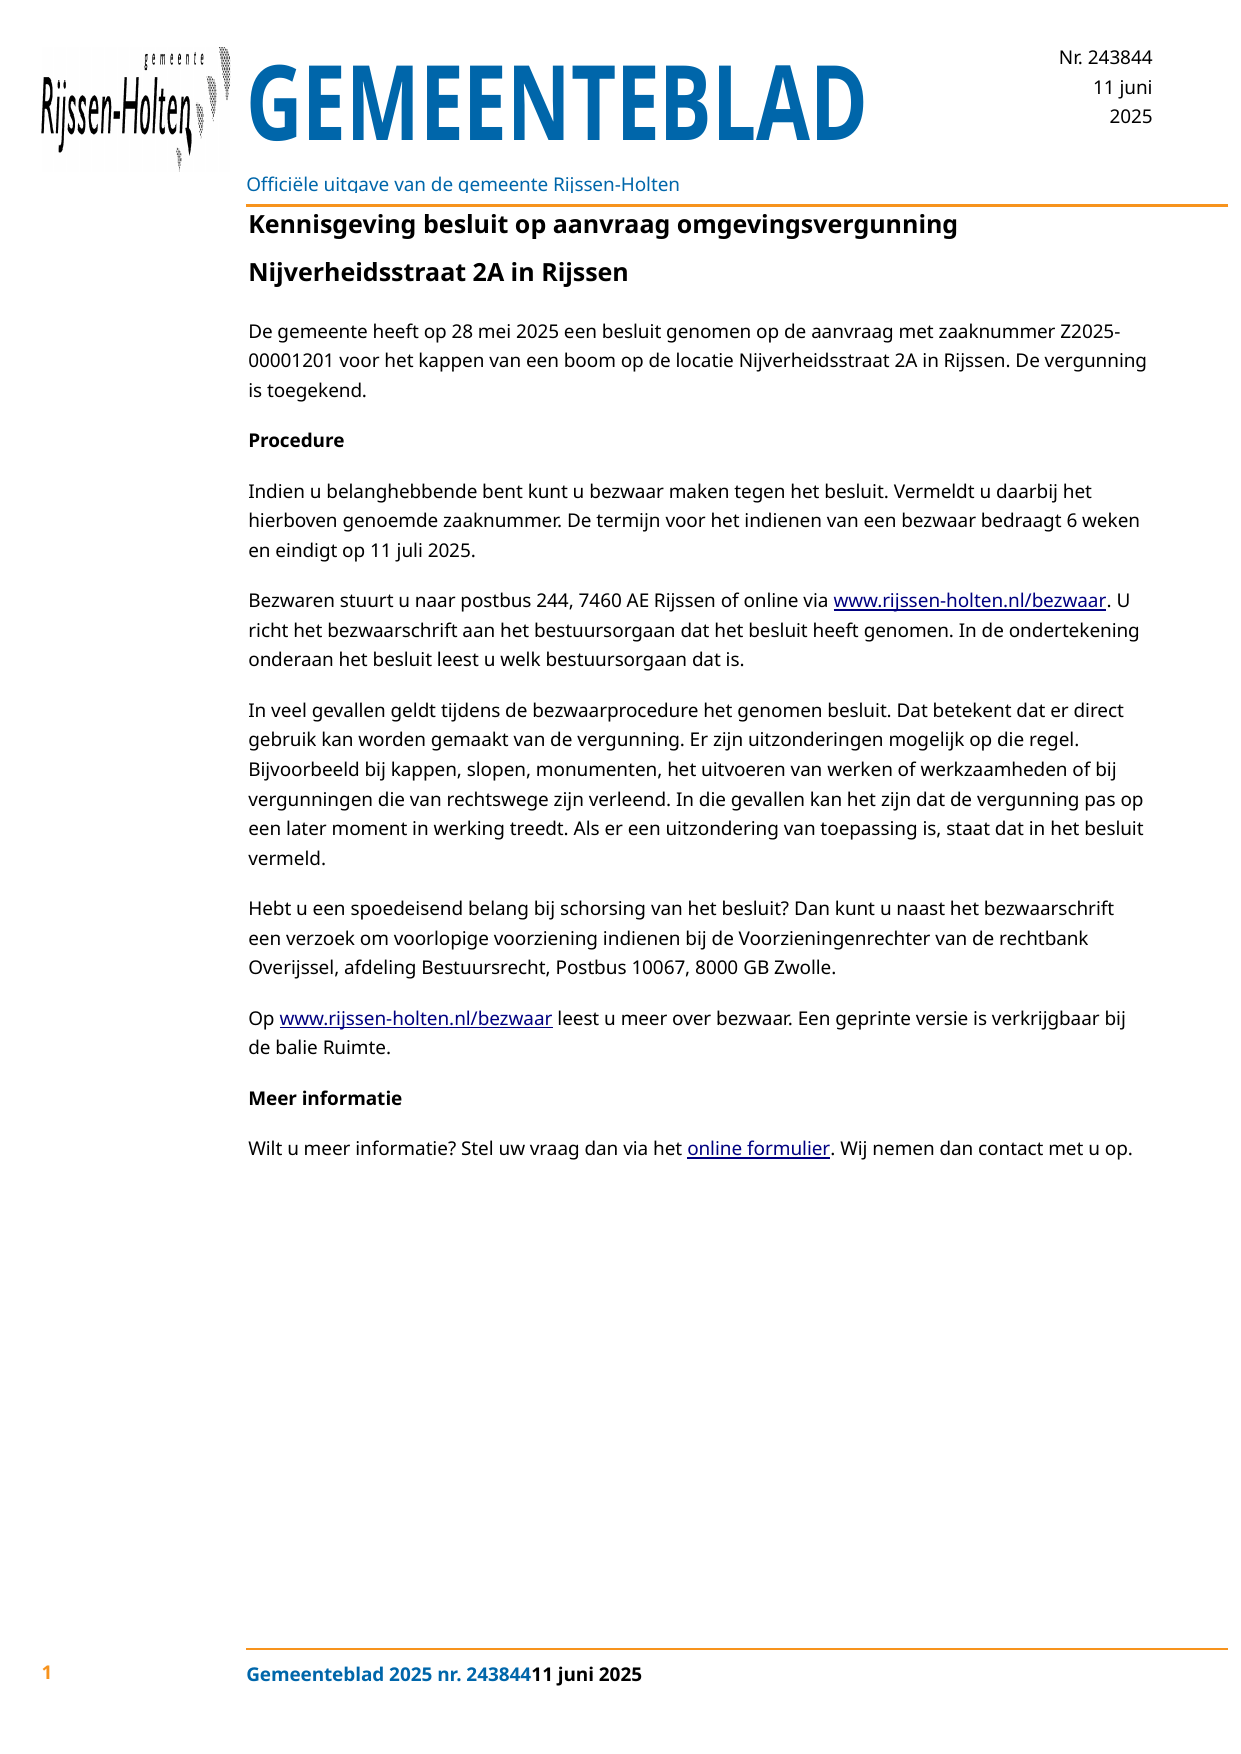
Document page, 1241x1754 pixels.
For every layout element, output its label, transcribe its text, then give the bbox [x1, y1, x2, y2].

picture [41, 47, 231, 172]
text Op www.rijssen-holten.nl/bezwaar leest u meer over bezwaar. Een geprinte versie is verkrijgbaar bij de balie Ruimte. [248, 1005, 1152, 1060]
text Procedure [248, 427, 1152, 453]
text Hebt u een spoedeisend belang bij schorsing van het besluit? Dan kunt u naast het bezwaarschrift een verzoek om voorlopige voorziening indienen bij de Voorzieningenrechter van de rechtbank Overijssel, afdeling Bestuursrecht, Postbus 10067, 8000 GB Zwolle. [248, 895, 1152, 980]
text Indien u belanghebbende bent kunt u bezwaar maken tegen het besluit. Vermeldt u daarbij het hierboven genoemde zaaknummer. De termijn voor het indienen van een bezwaar bedraagt 6 weken en eindigt op 11 juli 2025. [248, 478, 1152, 563]
text Bezwaren stuurt u naar postbus 244, 7460 AE Rijssen of online via www.rijssen-holten.nl/bezwaar. U richt het bezwaarschrift aan het bestuursorgaan dat het besluit heeft genomen. In de ondertekening onderaan het besluit leest u welk bestuursorgaan dat is. [248, 587, 1152, 672]
text Kennisgeving besluit op aanvraag omgevingsvergunning Nijverheidsstraat 2A in Rijssen [248, 207, 1152, 288]
text In veel gevallen geldt tijdens de bezwaarprocedure het genomen besluit. Dat betekent dat er direct gebruik kan worden gemaakt van de vergunning. Er zijn uitzonderingen mogelijk op die regel. Bijvoorbeeld bij kappen, slopen, monumenten, het uitvoeren van werken of werkzaamheden of bij vergunningen die van rechtswege zijn verleend. In die gevallen kan het zijn dat de vergunning pas op een later moment in werking treedt. Als er een uitzondering van toepassing is, staat dat in het besluit vermeld. [248, 697, 1152, 871]
text Meer informatie [248, 1085, 1152, 1111]
text Wilt u meer informatie? Stel uw vraag dan via het online formulier. Wij nemen dan contact met u op. [248, 1135, 1152, 1161]
text De gemeente heeft op 28 mei 2025 een besluit genomen op de aanvraag met zaaknummer Z2025-00001201 voor het kappen van een boom op de locatie Nijverheidsstraat 2A in Rijssen. De vergunning is toegekend. [248, 318, 1152, 403]
